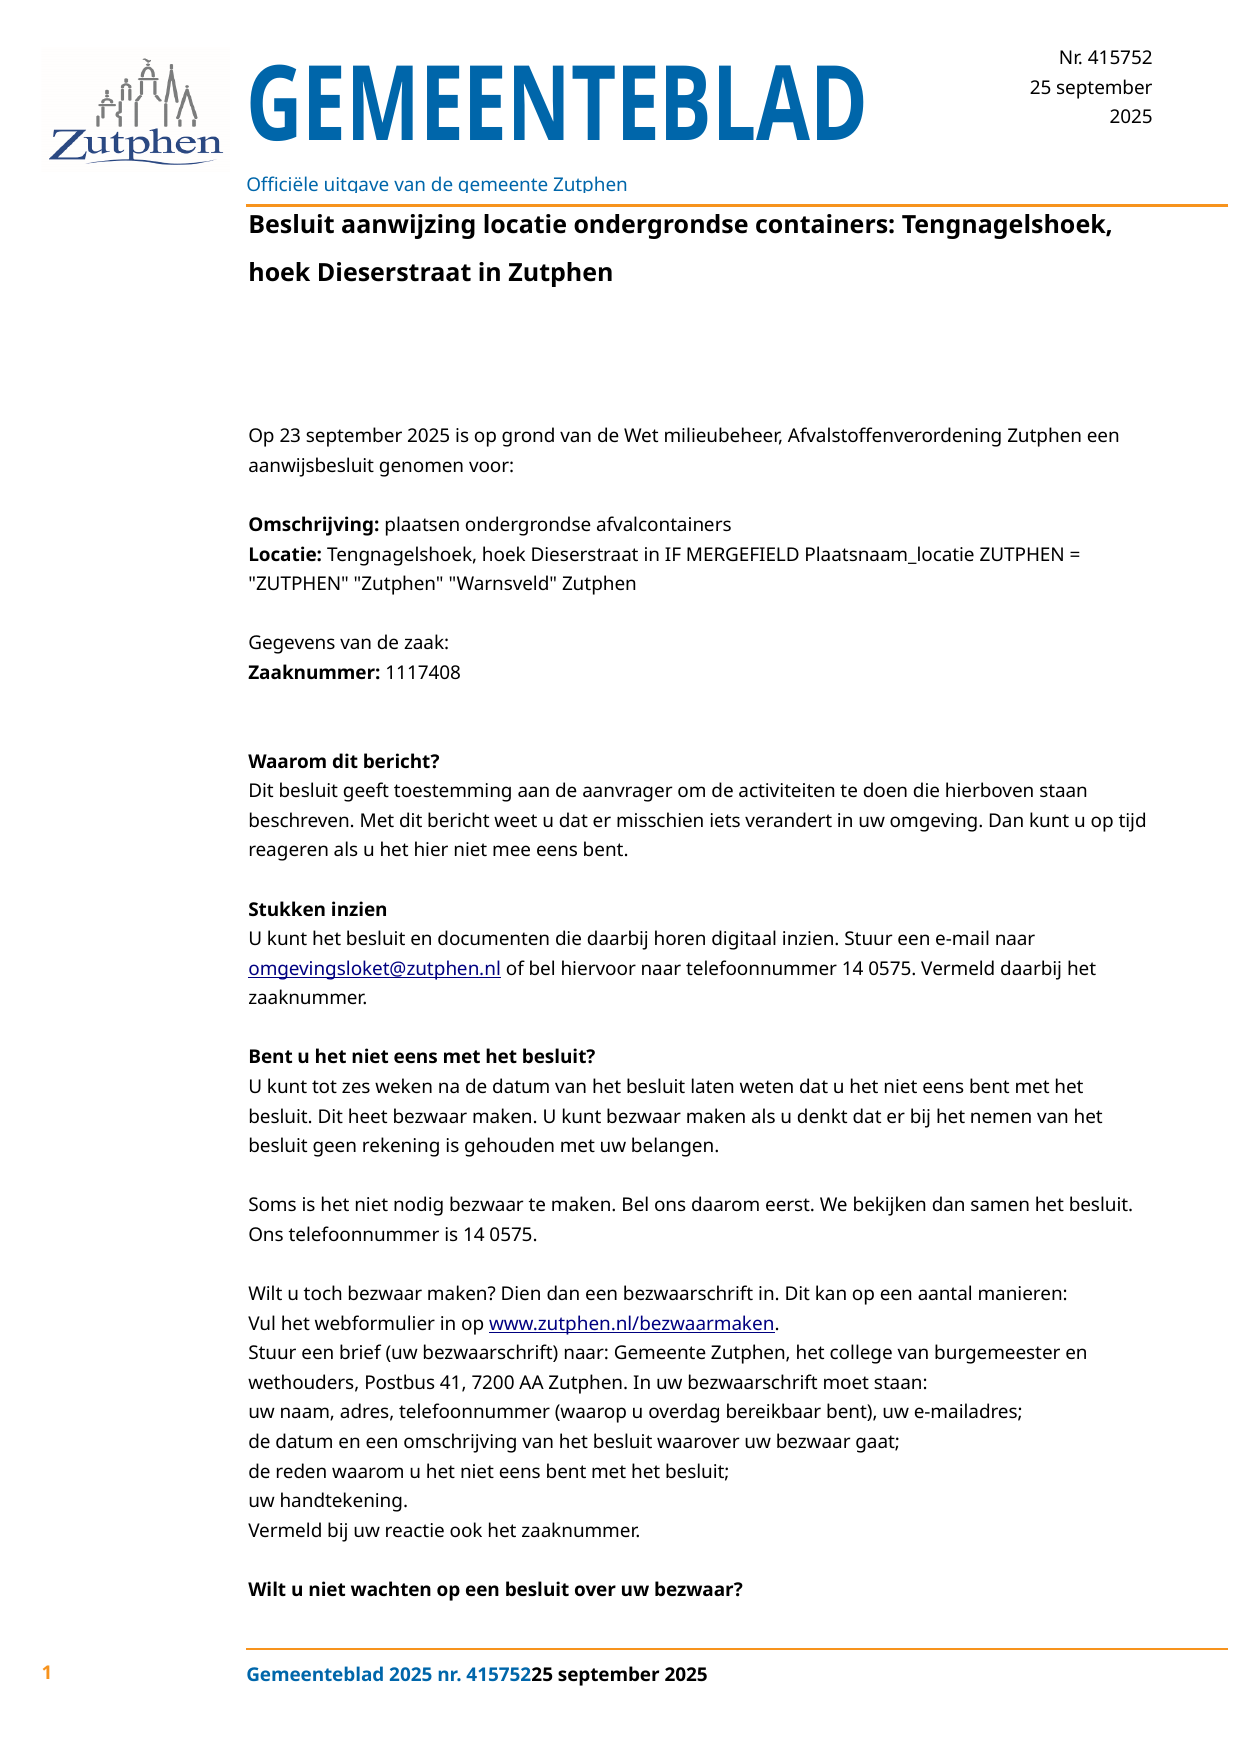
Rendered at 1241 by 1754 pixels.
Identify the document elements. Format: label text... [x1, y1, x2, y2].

text Omschrijving: plaatsen ondergrondse afvalcontainers [248, 511, 1152, 537]
text Dit besluit geeft toestemming aan de aanvrager om de activiteiten te doen die hierboven staan beschreven. Met dit bericht weet u dat er misschien iets verandert in uw omgeving. Dan kunt u op tijd reageren als u het hier niet mee eens bent. [248, 777, 1152, 862]
text Wilt u toch bezwaar maken? Dien dan een bezwaarschrift in. Dit kan op een aantal manieren: [248, 1280, 1152, 1306]
text Zaaknummer: 1117408 [248, 659, 1152, 685]
text de reden waarom u het niet eens bent met het besluit; [248, 1458, 1152, 1484]
text uw handtekening. [248, 1487, 1152, 1513]
text Besluit aanwijzing locatie ondergrondse containers: Tengnagelshoek, hoek Dieserstraat in Zutphen [248, 207, 1152, 288]
text Op 23 september 2025 is op grond van de Wet milieubeheer, Afvalstoffenverordening Zutphen een aanwijsbesluit genomen voor: [248, 422, 1152, 478]
text Vul het webformulier in op www.zutphen.nl/bezwaarmaken. [248, 1310, 1152, 1336]
text Stukken inzien [248, 896, 1152, 922]
text Locatie: Tengnagelshoek, hoek Dieserstraat in IF MERGEFIELD Plaatsnaam_locatie ZUTPHEN = "ZUTPHEN" "Zutphen" "Warnsveld" Zutphen [248, 541, 1152, 596]
text Waarom dit bericht? [248, 748, 1152, 774]
text Wilt u niet wachten op een besluit over uw bezwaar? [248, 1576, 1152, 1602]
text Bent u het niet eens met het besluit? [248, 1044, 1152, 1069]
text Stuur een brief (uw bezwaarschrift) naar: Gemeente Zutphen, het college van burgemeester en wethouders, Postbus 41, 7200 AA Zutphen. In uw bezwaarschrift moet staan: [248, 1339, 1152, 1395]
text de datum en een omschrijving van het besluit waarover uw bezwaar gaat; [248, 1428, 1152, 1454]
text U kunt tot zes weken na de datum van het besluit laten weten dat u het niet eens bent met het besluit. Dit heet bezwaar maken. U kunt bezwaar maken als u denkt dat er bij het nemen van het besluit geen rekening is gehouden met uw belangen. [248, 1073, 1152, 1158]
text Soms is het niet nodig bezwaar te maken. Bel ons daarom eerst. We bekijken dan samen het besluit. Ons telefoonnummer is 14 0575. [248, 1192, 1152, 1247]
text uw naam, adres, telefoonnummer (waarop u overdag bereikbaar bent), uw e-mailadres; [248, 1399, 1152, 1424]
text Gegevens van de zaak: [248, 629, 1152, 655]
text Vermeld bij uw reactie ook het zaaknummer. [248, 1517, 1152, 1543]
text U kunt het besluit en documenten die daarbij horen digitaal inzien. Stuur een e-mail naar omgevingsloket@zutphen.nl of bel hiervoor naar telefoonnummer 14 0575. Vermeld daarbij het zaaknummer. [248, 925, 1152, 1010]
picture [41, 47, 231, 172]
